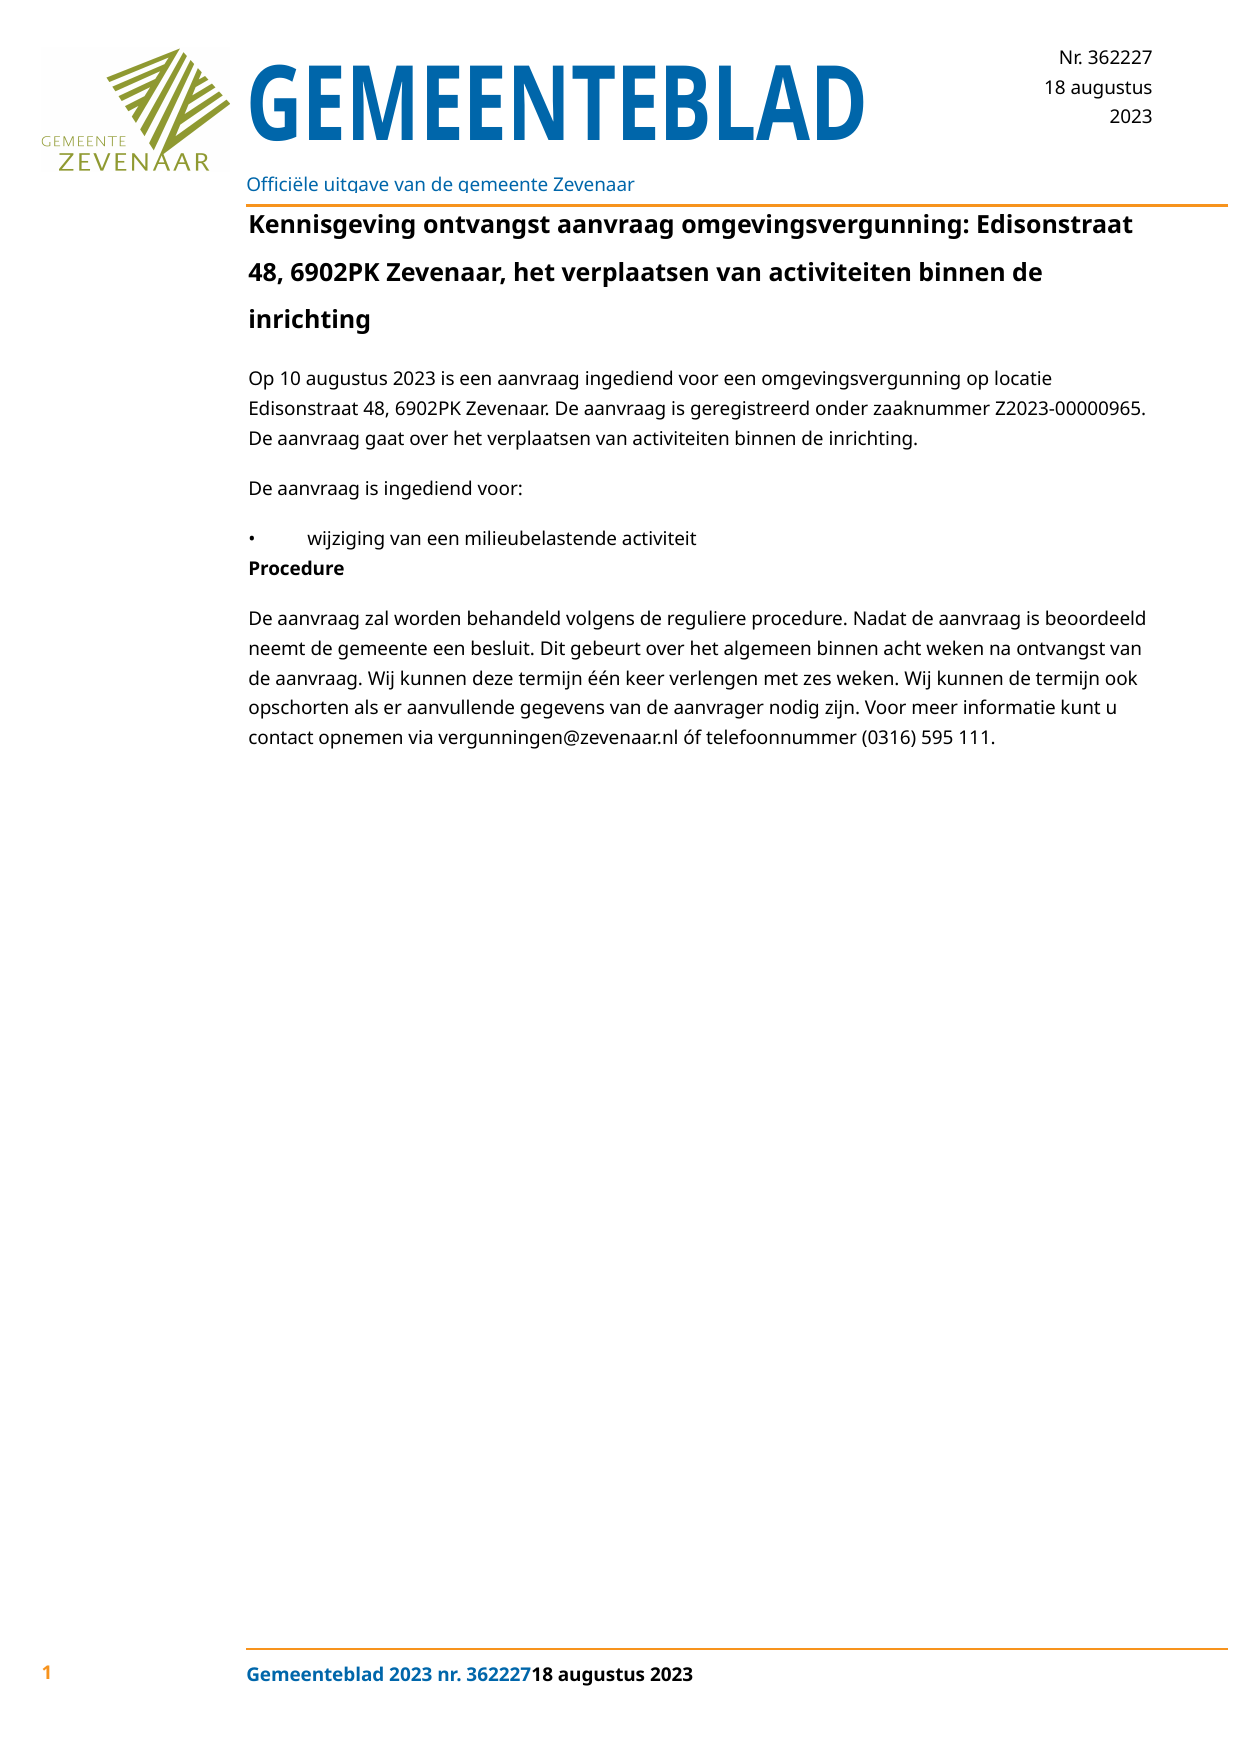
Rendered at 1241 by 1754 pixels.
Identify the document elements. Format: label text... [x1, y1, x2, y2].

text De aanvraag is ingediend voor: [248, 475, 1152, 501]
text Kennisgeving ontvangst aanvraag omgevingsvergunning: Edisonstraat 48, 6902PK Zevenaar, het verplaatsen van activiteiten binnen de inrichting [248, 207, 1152, 336]
text Op 10 augustus 2023 is een aanvraag ingediend voor een omgevingsvergunning op locatie Edisonstraat 48, 6902PK Zevenaar. De aanvraag is geregistreerd onder zaaknummer Z2023-00000965. De aanvraag gaat over het verplaatsen van activiteiten binnen de inrichting. [248, 366, 1152, 450]
text Procedure [248, 555, 1152, 581]
list wijziging van een milieubelastende activiteit [248, 526, 1152, 551]
picture [41, 47, 231, 172]
text De aanvraag zal worden behandeld volgens de reguliere procedure. Nadat de aanvraag is beoordeeld neemt de gemeente een besluit. Dit gebeurt over het algemeen binnen acht weken na ontvangst van de aanvraag. Wij kunnen deze termijn één keer verlengen met zes weken. Wij kunnen de termijn ook opschorten als er aanvullende gegevens van de aanvrager nodig zijn. Voor meer informatie kunt u contact opnemen via vergunningen@zevenaar.nl óf telefoonnummer (0316) 595 111. [248, 606, 1152, 749]
